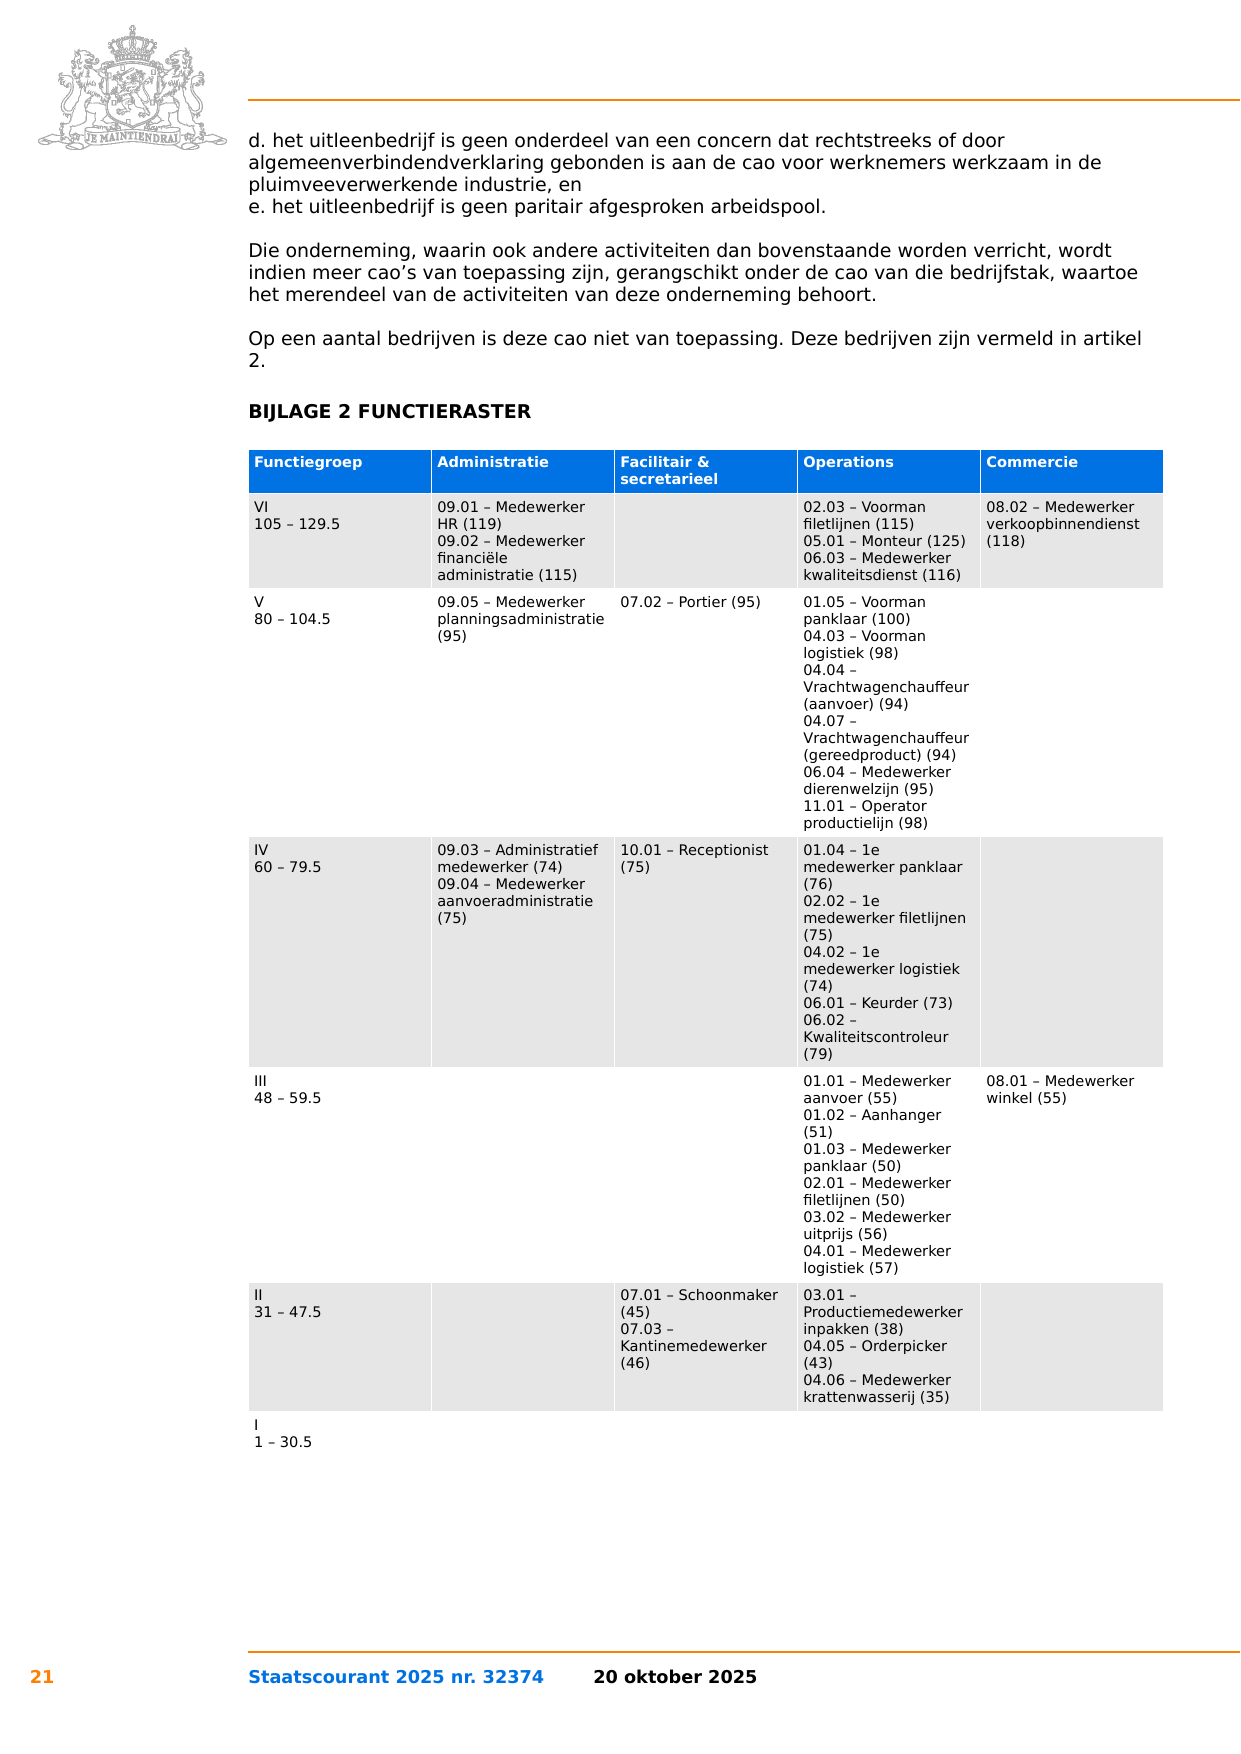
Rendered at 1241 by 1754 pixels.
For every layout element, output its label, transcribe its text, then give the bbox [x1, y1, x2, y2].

table_cell [432, 1069, 614, 1282]
table_cell 07.02 – Portier (95) [615, 589, 797, 836]
table_cell 07.01 – Schoonmaker (45) 07.03 – Kantinemedewerker (46) [615, 1283, 797, 1411]
picture [38, 25, 227, 150]
table_cell 01.04 – 1e medewerker panklaar (76) 02.02 – 1e medewerker filetlijnen (75) 04.02 – 1e medewerker logistiek (74) 06.01 – Keurder (73) 06.02 – Kwaliteitscontroleur (79) [798, 837, 980, 1067]
table_cell [981, 1283, 1163, 1411]
table_header Commercie [981, 450, 1163, 493]
table_cell [981, 1412, 1163, 1455]
table_header Operations [798, 450, 980, 493]
table_cell 09.01 – Medewerker HR (119) 09.02 – Medewerker financiële administratie (115) [432, 494, 614, 588]
table_cell 02.03 – Voorman filetlijnen (115) 05.01 – Monteur (125) 06.03 – Medewerker kwaliteitsdienst (116) [798, 494, 980, 588]
table_cell [432, 1412, 614, 1455]
table_cell [615, 1412, 797, 1455]
table_cell 01.05 – Voorman panklaar (100) 04.03 – Voorman logistiek (98) 04.04 – Vrachtwagenchauffeur (aanvoer) (94) 04.07 – Vrachtwagenchauffeur (gereedproduct) (94) 06.04 – Medewerker dierenwelzijn (95) 11.01 – Operator productielijn (98) [798, 589, 980, 836]
table_cell [615, 1069, 797, 1282]
table_cell IV 60 – 79.5 [249, 837, 431, 1067]
table_cell [981, 589, 1163, 836]
table_cell V 80 – 104.5 [249, 589, 431, 836]
table_header Administratie [432, 450, 614, 493]
table_header Facilitair & secretarieel [615, 450, 797, 493]
subtitle BIJLAGE 2 FUNCTIERASTER [248, 401, 1163, 423]
table_cell 08.01 – Medewerker winkel (55) [981, 1069, 1163, 1282]
text e. het uitleenbedrijf is geen paritair afgesproken arbeidspool. [248, 196, 1163, 218]
table_cell 08.02 – Medewerker verkoopbinnendienst (118) [981, 494, 1163, 588]
table_cell [432, 1283, 614, 1411]
text d. het uitleenbedrijf is geen onderdeel van een concern dat rechtstreeks of door algemeenverbindendverklaring gebonden is aan de cao voor werknemers werkzaam in de pluimveeverwerkende industrie, en [248, 130, 1163, 196]
table_cell 03.01 – Productiemedewerker inpakken (38) 04.05 – Orderpicker (43) 04.06 – Medewerker krattenwasserij (35) [798, 1283, 980, 1411]
table_cell [798, 1412, 980, 1455]
text Die onderneming, waarin ook andere activiteiten dan bovenstaande worden verricht, wordt indien meer cao’s van toepassing zijn, gerangschikt onder de cao van die bedrijfstak, waartoe het merendeel van de activiteiten van deze onderneming behoort. [248, 240, 1163, 306]
table_cell [615, 494, 797, 588]
table_header Functiegroep [249, 450, 431, 493]
table_cell 09.03 – Administratief medewerker (74) 09.04 – Medewerker aanvoeradministratie (75) [432, 837, 614, 1067]
table_cell 10.01 – Receptionist (75) [615, 837, 797, 1067]
table_cell II 31 – 47.5 [249, 1283, 431, 1411]
table_cell III 48 – 59.5 [249, 1069, 431, 1282]
table_cell VI 105 – 129.5 [249, 494, 431, 588]
table_cell I 1 – 30.5 [249, 1412, 431, 1455]
table_cell [981, 837, 1163, 1067]
text Op een aantal bedrijven is deze cao niet van toepassing. Deze bedrijven zijn vermeld in artikel 2. [248, 327, 1163, 371]
table_cell 01.01 – Medewerker aanvoer (55) 01.02 – Aanhanger (51) 01.03 – Medewerker panklaar (50) 02.01 – Medewerker filetlijnen (50) 03.02 – Medewerker uitprijs (56) 04.01 – Medewerker logistiek (57) [798, 1069, 980, 1282]
table_cell 09.05 – Medewerker planningsadministratie (95) [432, 589, 614, 836]
